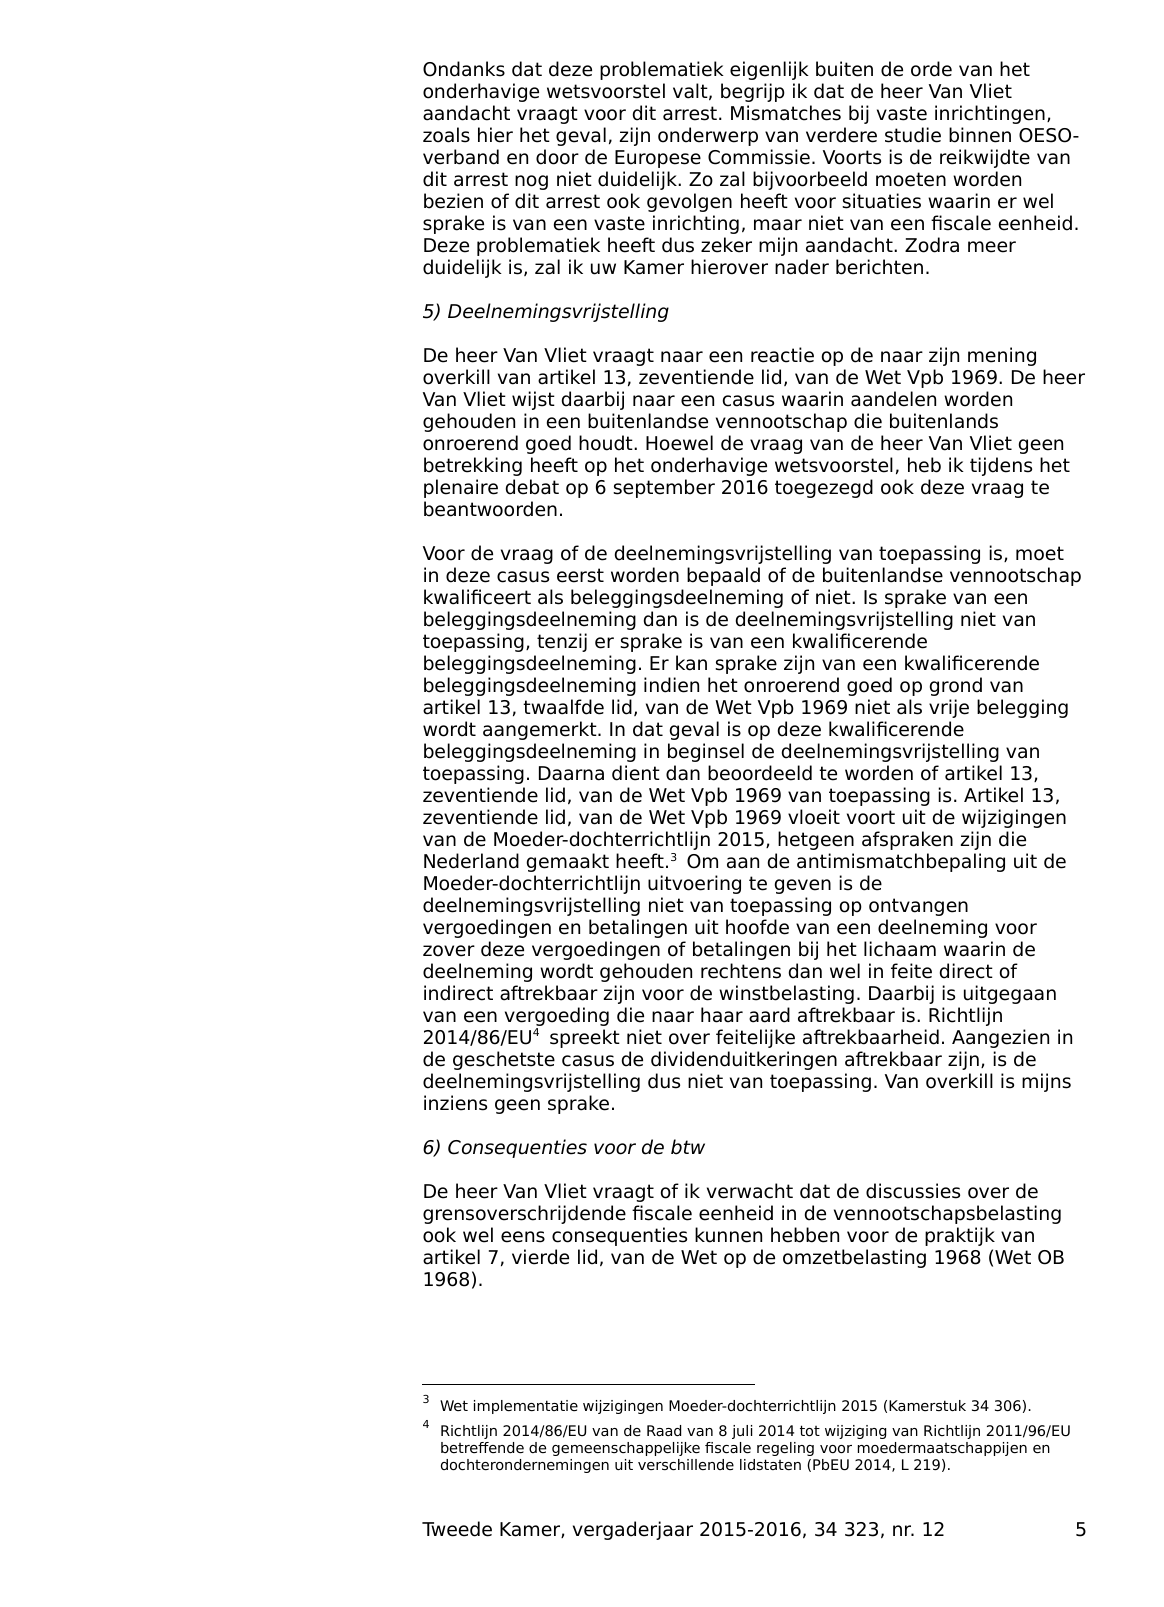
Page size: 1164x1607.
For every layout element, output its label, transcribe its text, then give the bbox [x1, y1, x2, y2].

subtitle 6) Consequenties voor de btw [422, 1137, 1087, 1159]
text Richtlijn 2014/86/EU van de Raad van 8 juli 2014 tot wijziging van Richtlijn 2011/96/EU betreffende de gemeenschappelijke fiscale regeling voor moedermaatschappijen en dochterondernemingen uit verschillende lidstaten (PbEU 2014, L 219). [422, 1418, 1087, 1474]
text Voor de vraag of de deelnemingsvrijstelling van toepassing is, moet in deze casus eerst worden bepaald of de buitenlandse vennootschap kwalificeert als beleggingsdeelneming of niet. Is sprake van een beleggingsdeelneming dan is de deelnemingsvrijstelling niet van toepassing, tenzij er sprake is van een kwalificerende beleggingsdeelneming. Er kan sprake zijn van een kwalificerende beleggingsdeelneming indien het onroerend goed op grond van artikel 13, twaalfde lid, van de Wet Vpb 1969 niet als vrije belegging wordt aangemerkt. In dat geval is op deze kwalificerende beleggingsdeelneming in beginsel de deelnemingsvrijstelling van toepassing. Daarna dient dan beoordeeld te worden of artikel 13, zeventiende lid, van de Wet Vpb 1969 van toepassing is. Artikel 13, zeventiende lid, van de Wet Vpb 1969 vloeit voort uit de wijzigingen van de Moeder-dochterrichtlijn 2015, hetgeen afspraken zijn die Nederland gemaakt heeft. Om aan de antimismatchbepaling uit de Moeder-dochterrichtlijn uitvoering te geven is de deelnemingsvrijstelling niet van toepassing op ontvangen vergoedingen en betalingen uit hoofde van een deelneming voor zover deze vergoedingen of betalingen bij het lichaam waarin de deelneming wordt gehouden rechtens dan wel in feite direct of indirect aftrekbaar zijn voor de winstbelasting. Daarbij is uitgegaan van een vergoeding die naar haar aard aftrekbaar is. Richtlijn 2014/86/EU spreekt niet over feitelijke aftrekbaarheid. Aangezien in de geschetste casus de dividenduitkeringen aftrekbaar zijn, is de deelnemingsvrijstelling dus niet van toepassing. Van overkill is mijns inziens geen sprake. [422, 543, 1087, 1115]
text De heer Van Vliet vraagt of ik verwacht dat de discussies over de grensoverschrijdende fiscale eenheid in de vennootschapsbelasting ook wel eens consequenties kunnen hebben voor de praktijk van artikel 7, vierde lid, van de Wet op de omzetbelasting 1968 (Wet OB 1968). [422, 1181, 1087, 1291]
text Wet implementatie wijzigingen Moeder-dochterrichtlijn 2015 (Kamerstuk 34 306). [422, 1393, 1087, 1416]
text De heer Van Vliet vraagt naar een reactie op de naar zijn mening overkill van artikel 13, zeventiende lid, van de Wet Vpb 1969. De heer Van Vliet wijst daarbij naar een casus waarin aandelen worden gehouden in een buitenlandse vennootschap die buitenlands onroerend goed houdt. Hoewel de vraag van de heer Van Vliet geen betrekking heeft op het onderhavige wetsvoorstel, heb ik tijdens het plenaire debat op 6 september 2016 toegezegd ook deze vraag te beantwoorden. [422, 345, 1087, 521]
text Ondanks dat deze problematiek eigenlijk buiten de orde van het onderhavige wetsvoorstel valt, begrijp ik dat de heer Van Vliet aandacht vraagt voor dit arrest. Mismatches bij vaste inrichtingen, zoals hier het geval, zijn onderwerp van verdere studie binnen OESO-verband en door de Europese Commissie. Voorts is de reikwijdte van dit arrest nog niet duidelijk. Zo zal bijvoorbeeld moeten worden bezien of dit arrest ook gevolgen heeft voor situaties waarin er wel sprake is van een vaste inrichting, maar niet van een fiscale eenheid. Deze problematiek heeft dus zeker mijn aandacht. Zodra meer duidelijk is, zal ik uw Kamer hierover nader berichten. [422, 59, 1087, 279]
subtitle 5) Deelnemingsvrijstelling [422, 301, 1087, 323]
